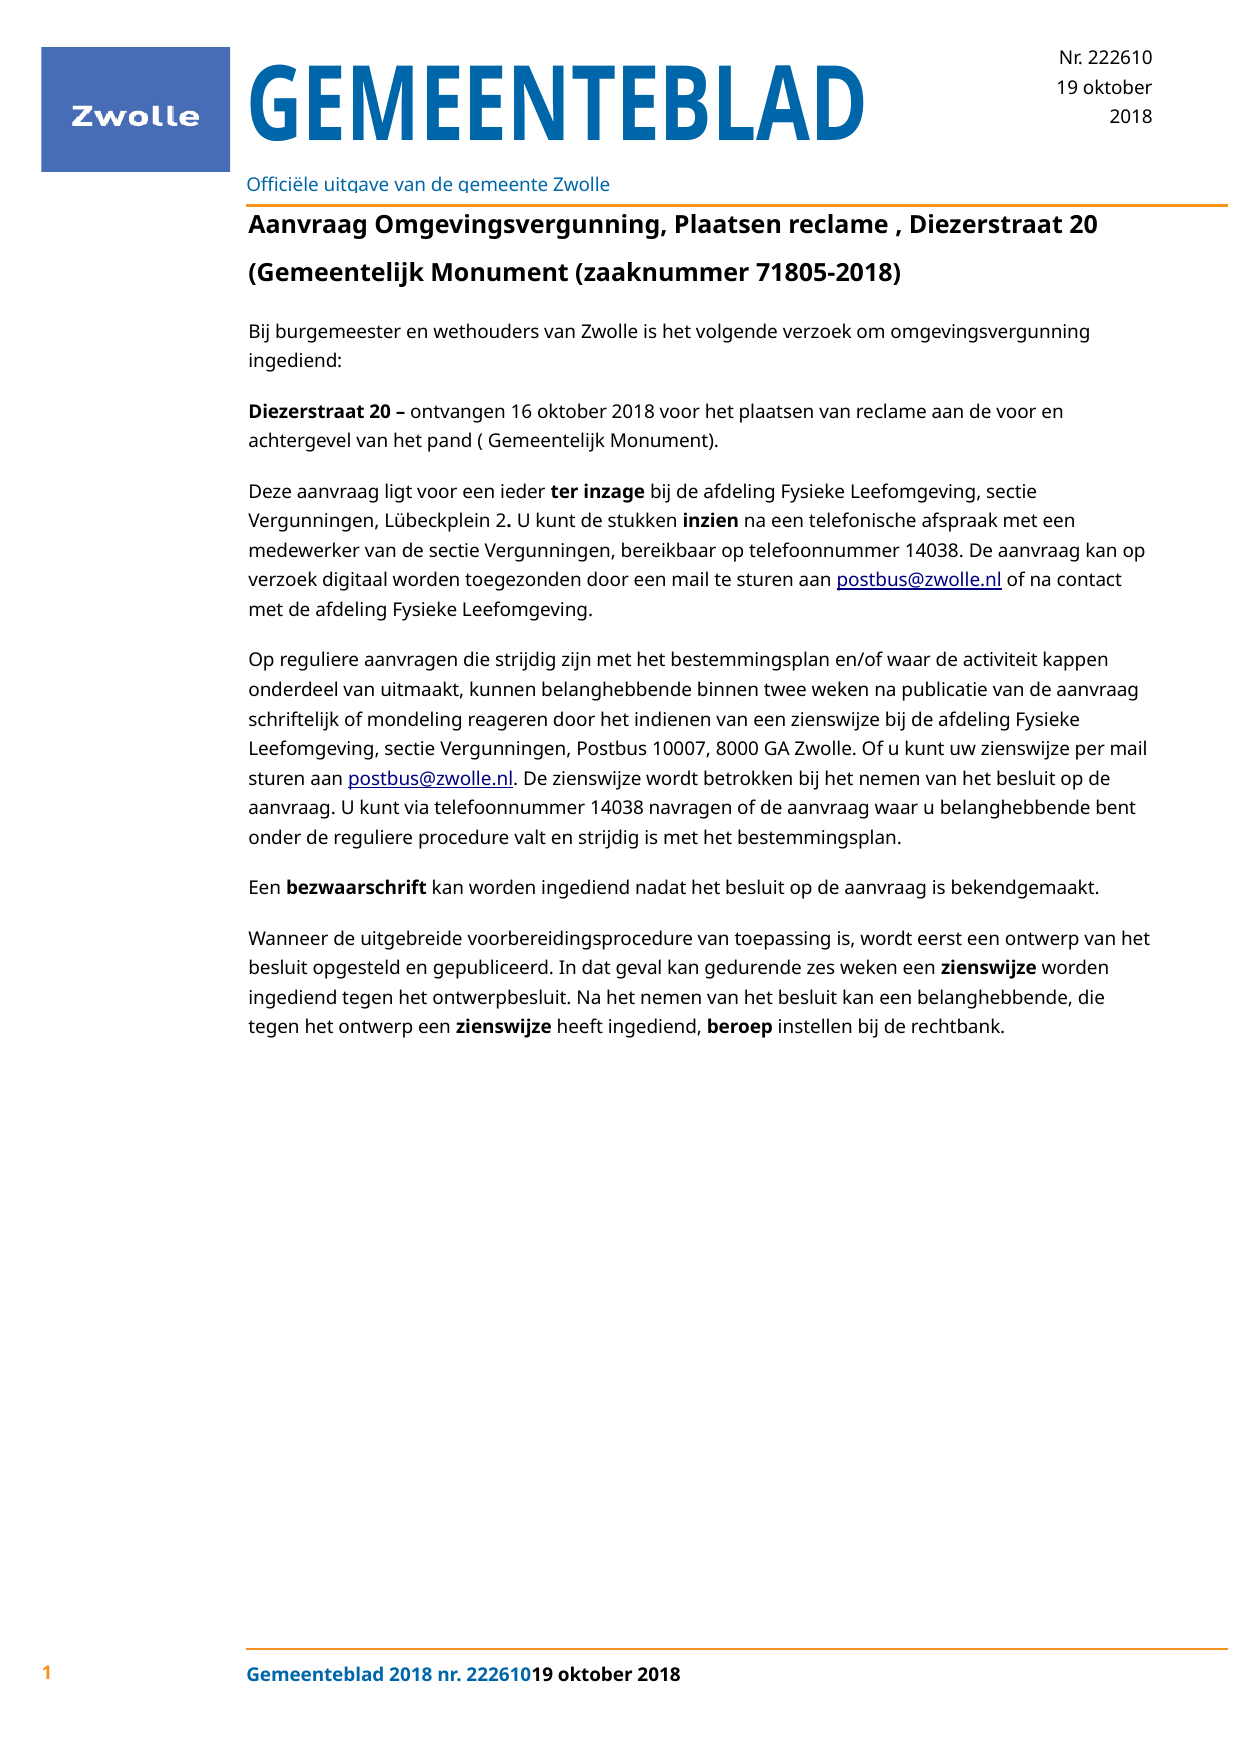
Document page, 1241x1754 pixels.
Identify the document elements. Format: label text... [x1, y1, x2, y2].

text Deze aanvraag ligt voor een ieder ter inzage bij de afdeling Fysieke Leefomgeving, sectie Vergunningen, Lübeckplein 2. U kunt de stukken inzien na een telefonische afspraak met een medewerker van de sectie Vergunningen, bereikbaar op telefoonnummer 14038. De aanvraag kan op verzoek digitaal worden toegezonden door een mail te sturen aan postbus@zwolle.nl of na contact met de afdeling Fysieke Leefomgeving. [248, 478, 1152, 622]
text Aanvraag Omgevingsvergunning, Plaatsen reclame , Diezerstraat 20 (Gemeentelijk Monument (zaaknummer 71805-2018) [248, 207, 1152, 288]
text Op reguliere aanvragen die strijdig zijn met het bestemmingsplan en/of waar de activiteit kappen onderdeel van uitmaakt, kunnen belanghebbende binnen twee weken na publicatie van de aanvraag schriftelijk of mondeling reageren door het indienen van een zienswijze bij de afdeling Fysieke Leefomgeving, sectie Vergunningen, Postbus 10007, 8000 GA Zwolle. Of u kunt uw zienswijze per mail sturen aan postbus@zwolle.nl. De zienswijze wordt betrokken bij het nemen van het besluit op de aanvraag. U kunt via telefoonnummer 14038 navragen of de aanvraag waar u belanghebbende bent onder de reguliere procedure valt en strijdig is met het bestemmingsplan. [248, 647, 1152, 850]
picture [41, 47, 231, 172]
text Diezerstraat 20 – ontvangen 16 oktober 2018 voor het plaatsen van reclame aan de voor en achtergevel van het pand ( Gemeentelijk Monument). [248, 398, 1152, 453]
text Wanneer de uitgebreide voorbereidingsprocedure van toepassing is, wordt eerst een ontwerp van het besluit opgesteld en gepubliceerd. In dat geval kan gedurende zes weken een zienswijze worden ingediend tegen het ontwerpbesluit. Na het nemen van het besluit kan een belanghebbende, die tegen het ontwerp een zienswijze heeft ingediend, beroep instellen bij de rechtbank. [248, 925, 1152, 1039]
text Een bezwaarschrift kan worden ingediend nadat het besluit op de aanvraag is bekendgemaakt. [248, 874, 1152, 900]
text Bij burgemeester en wethouders van Zwolle is het volgende verzoek om omgevingsvergunning ingediend: [248, 318, 1152, 373]
